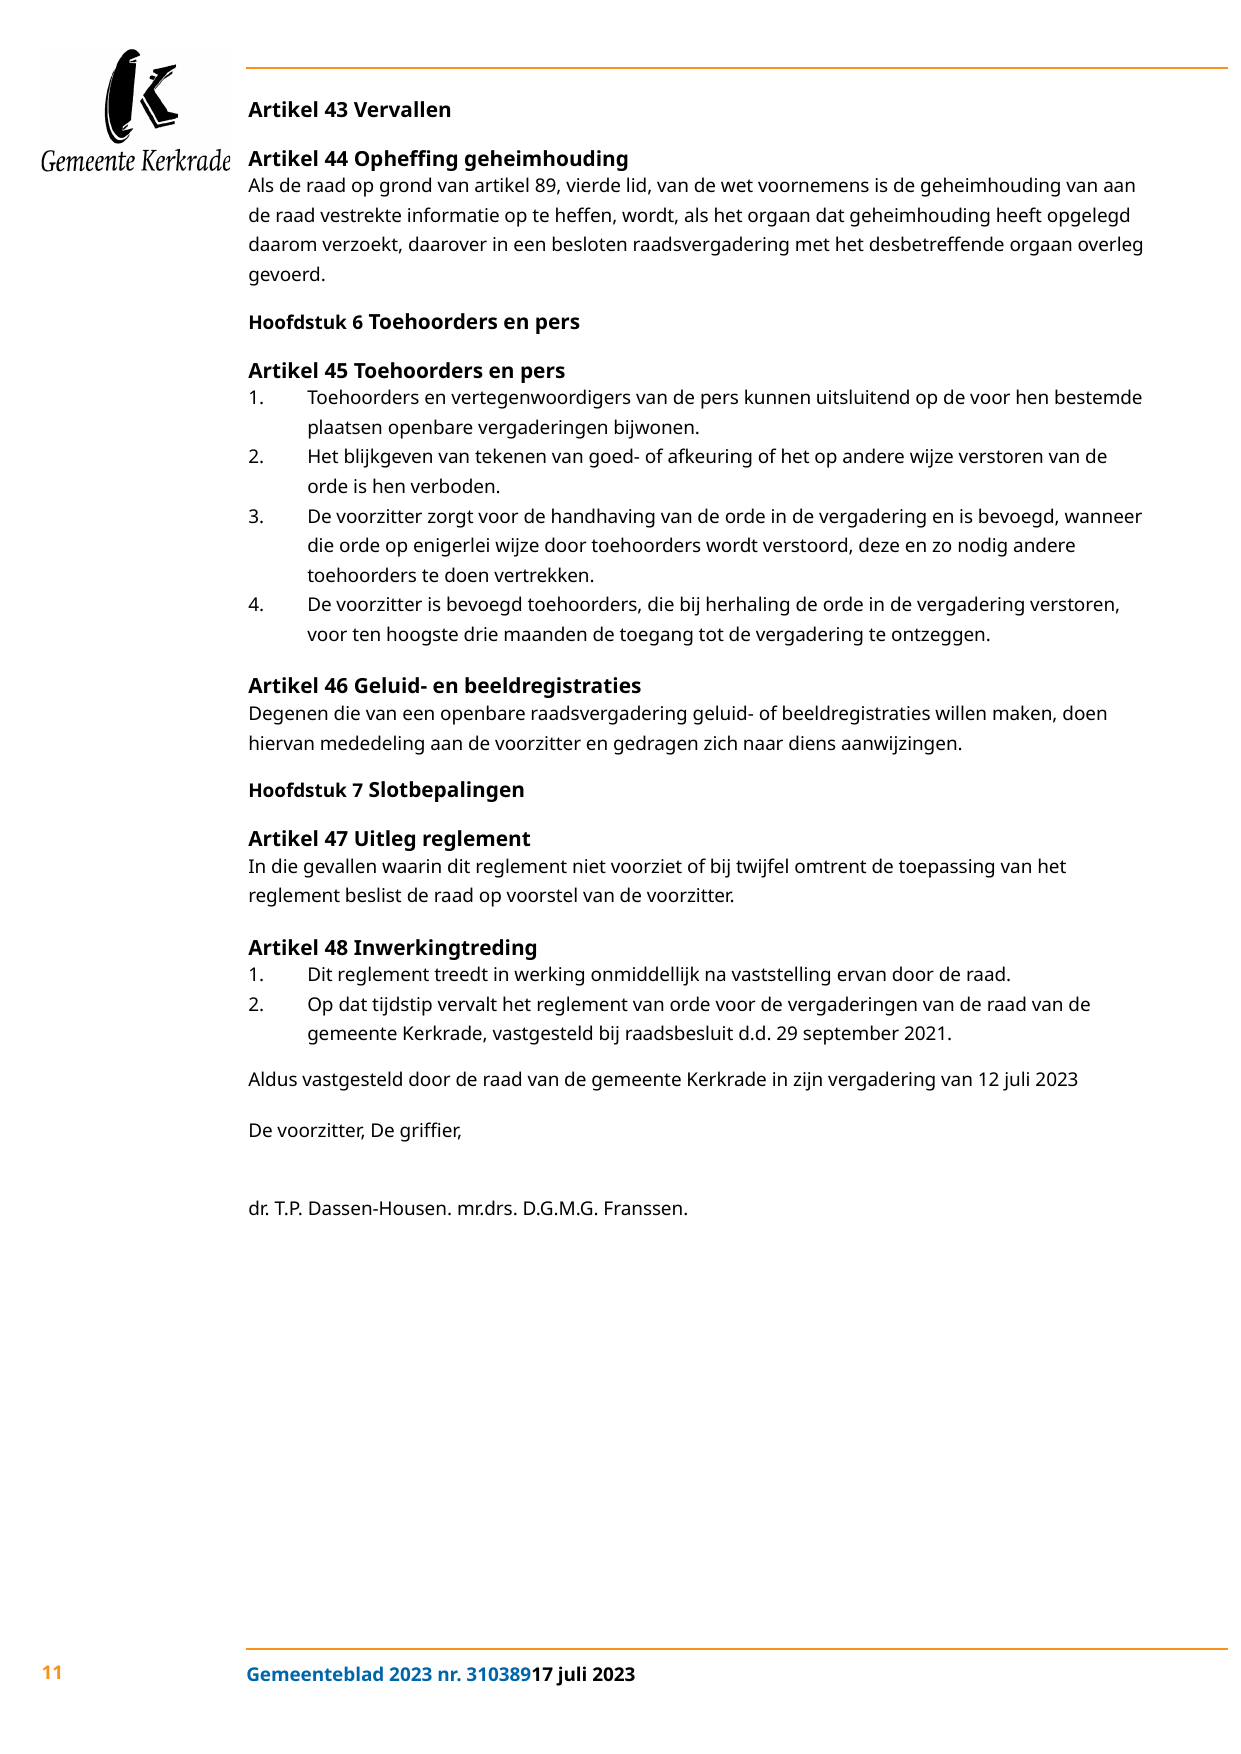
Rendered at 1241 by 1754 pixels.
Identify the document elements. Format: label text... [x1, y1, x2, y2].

text Als de raad op grond van artikel 89, vierde lid, van de wet voornemens is de geheimhouding van aan de raad vestrekte informatie op te heffen, wordt, als het orgaan dat geheimhouding heeft opgelegd daarom verzoekt, daarover in een besloten raadsvergadering met het desbetreffende orgaan overleg gevoerd. [248, 172, 1152, 287]
text Hoofdstuk 6 Toehoorders en pers [248, 307, 1152, 335]
text dr. T.P. Dassen-Housen. mr.drs. D.G.M.G. Franssen. [248, 1195, 1152, 1221]
text Artikel 48 Inwerkingtreding [248, 933, 1152, 961]
text Artikel 45 Toehoorders en pers [248, 356, 1152, 384]
text De voorzitter, De griffier, [248, 1118, 1152, 1143]
text Artikel 43 Vervallen [248, 95, 1152, 123]
text Artikel 47 Uitleg reglement [248, 824, 1152, 853]
text Artikel 44 Opheffing geheimhouding [248, 144, 1152, 172]
list Dit reglement treedt in werking onmiddellijk na vaststelling ervan door de raad. [248, 961, 1152, 987]
list Toehoorders en vertegenwoordigers van de pers kunnen uitsluitend op de voor hen bestemde plaatsen openbare vergaderingen bijwonen. [248, 384, 1152, 440]
list Op dat tijdstip vervalt het reglement van orde voor de vergaderingen van de raad van de gemeente Kerkrade, vastgesteld bij raadsbesluit d.d. 29 september 2021. [248, 991, 1152, 1046]
picture [41, 47, 231, 172]
text Aldus vastgesteld door de raad van de gemeente Kerkrade in zijn vergadering van 12 juli 2023 [248, 1066, 1152, 1092]
text Degenen die van een openbare raadsvergadering geluid- of beeldregistraties willen maken, doen hiervan mededeling aan de voorzitter en gedragen zich naar diens aanwijzingen. [248, 700, 1152, 755]
list De voorzitter zorgt voor de handhaving van de orde in de vergadering en is bevoegd, wanneer die orde op enigerlei wijze door toehoorders wordt verstoord, deze en zo nodig andere toehoorders te doen vertrekken. [248, 503, 1152, 588]
text In die gevallen waarin dit reglement niet voorziet of bij twijfel omtrent de toepassing van het reglement beslist de raad op voorstel van de voorzitter. [248, 853, 1152, 908]
list De voorzitter is bevoegd toehoorders, die bij herhaling de orde in de vergadering verstoren, voor ten hoogste drie maanden de toegang tot de vergadering te ontzeggen. [248, 592, 1152, 647]
text Hoofdstuk 7 Slotbepalingen [248, 775, 1152, 804]
text Artikel 46 Geluid- en beeldregistraties [248, 672, 1152, 700]
list Het blijkgeven van tekenen van goed- of afkeuring of het op andere wijze verstoren van de orde is hen verboden. [248, 444, 1152, 499]
